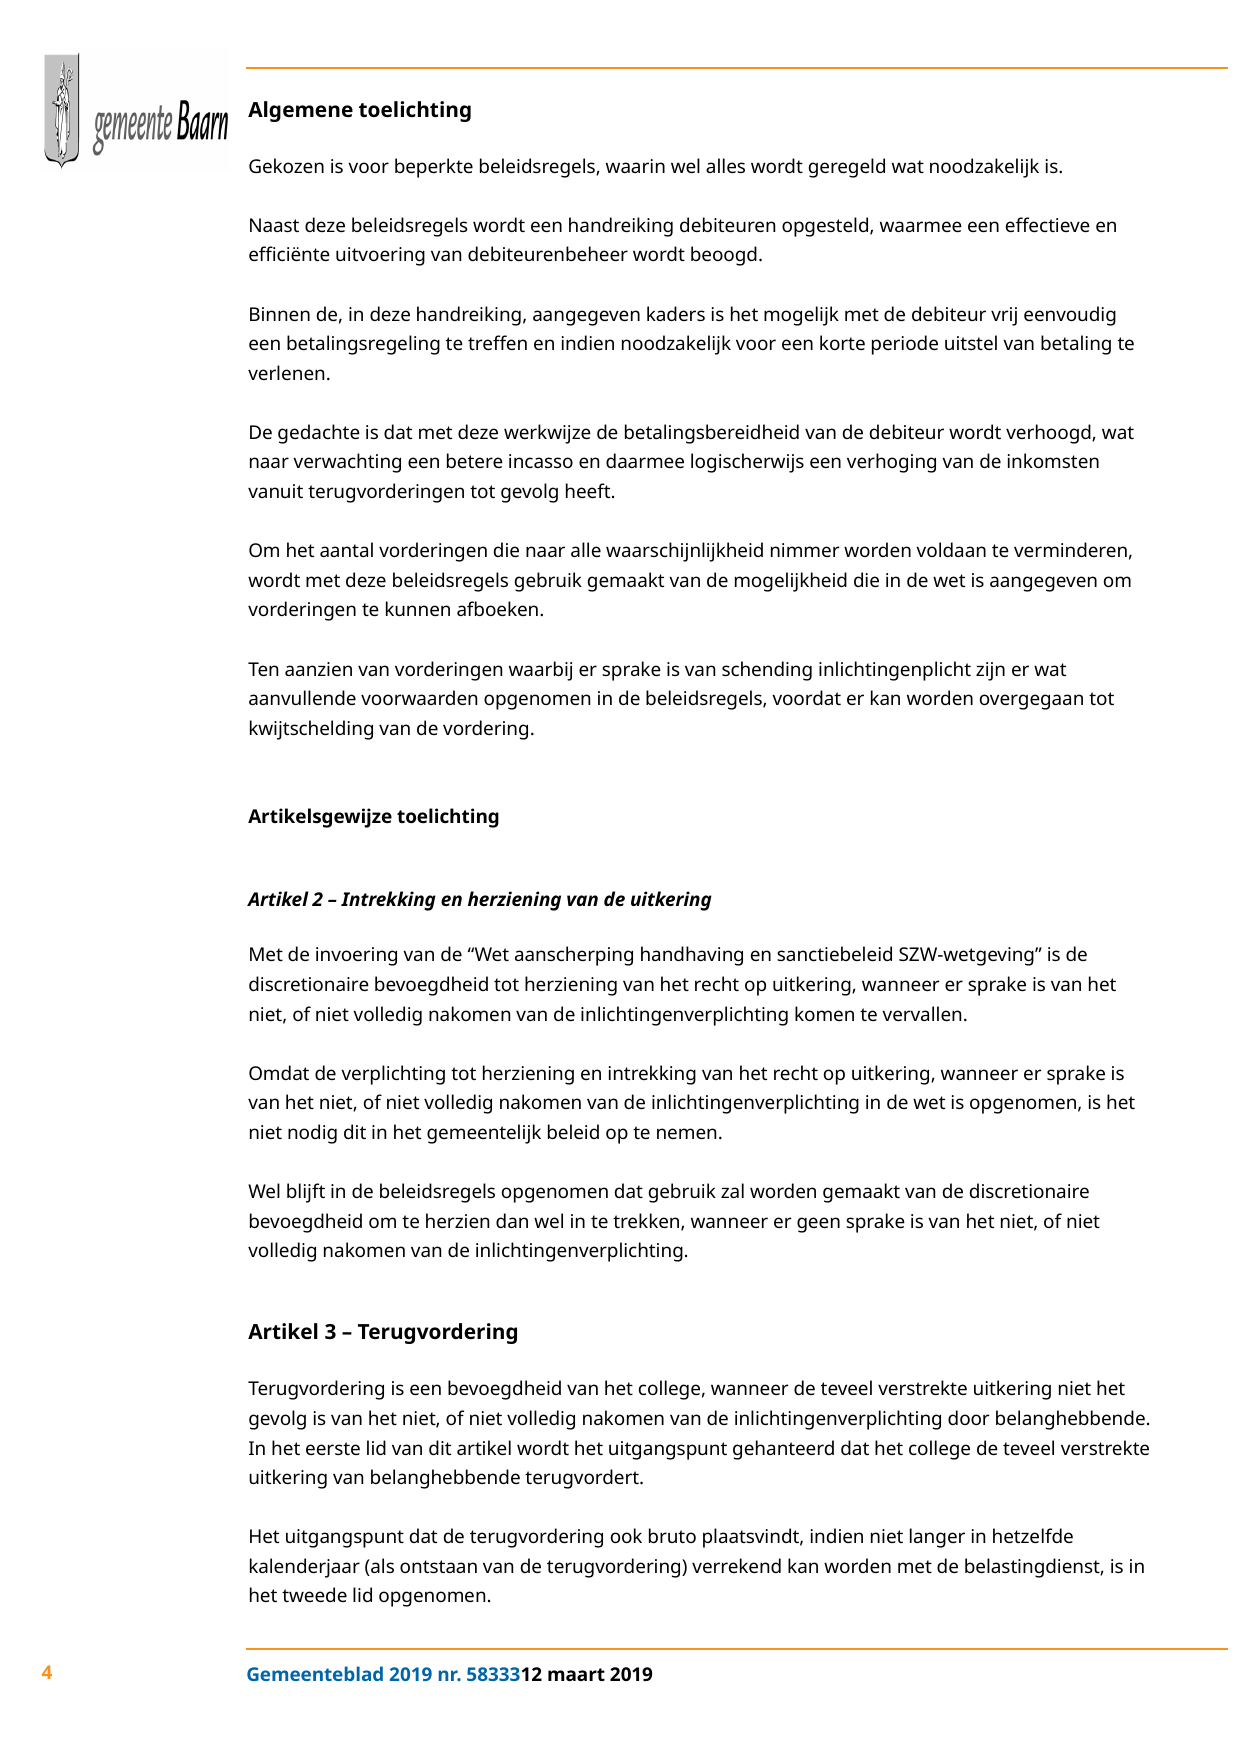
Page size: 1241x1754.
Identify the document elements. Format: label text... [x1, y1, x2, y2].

text Wel blijft in de beleidsregels opgenomen dat gebruik zal worden gemaakt van de discretionaire bevoegdheid om te herzien dan wel in te trekken, wanneer er geen sprake is van het niet, of niet volledig nakomen van de inlichtingenverplichting. [248, 1178, 1152, 1263]
text Met de invoering van de “Wet aanscherping handhaving en sanctiebeleid SZW-wetgeving” is de discretionaire bevoegdheid tot herziening van het recht op uitkering, wanneer er sprake is van het niet, of niet volledig nakomen van de inlichtingenverplichting komen te vervallen. [248, 942, 1152, 1027]
text De gedachte is dat met deze werkwijze de betalingsbereidheid van de debiteur wordt verhoogd, wat naar verwachting een betere incasso en daarmee logischerwijs een verhoging van de inkomsten vanuit terugvorderingen tot gevolg heeft. [248, 419, 1152, 504]
text Het uitgangspunt dat de terugvordering ook bruto plaatsvindt, indien niet langer in hetzelfde kalenderjaar (als ontstaan van de terugvordering) verrekend kan worden met de belastingdienst, is in het tweede lid opgenomen. [248, 1523, 1152, 1608]
text Artikel 2 – Intrekking en herziening van de uitkering [248, 884, 1152, 912]
picture [41, 47, 231, 172]
text Algemene toelichting [248, 95, 1152, 123]
text Artikel 3 – Terugvordering [248, 1317, 1152, 1346]
text Ten aanzien van vorderingen waarbij er sprake is van schending inlichtingenplicht zijn er wat aanvullende voorwaarden opgenomen in de beleidsregels, voordat er kan worden overgegaan tot kwijtschelding van de vordering. [248, 656, 1152, 741]
text Terugvordering is een bevoegdheid van het college, wanneer de teveel verstrekte uitkering niet het gevolg is van het niet, of niet volledig nakomen van de inlichtingenverplichting door belanghebbende. In het eerste lid van dit artikel wordt het uitgangspunt gehanteerd dat het college de teveel verstrekte uitkering van belanghebbende terugvordert. [248, 1376, 1152, 1490]
text Omdat de verplichting tot herziening en intrekking van het recht op uitkering, wanneer er sprake is van het niet, of niet volledig nakomen van de inlichtingenverplichting in de wet is opgenomen, is het niet nodig dit in het gemeentelijk beleid op te nemen. [248, 1060, 1152, 1145]
text Om het aantal vorderingen die naar alle waarschijnlijkheid nimmer worden voldaan te verminderen, wordt met deze beleidsregels gebruik gemaakt van de mogelijkheid die in de wet is aangegeven om vorderingen te kunnen afboeken. [248, 537, 1152, 622]
text Gekozen is voor beperkte beleidsregels, waarin wel alles wordt geregeld wat noodzakelijk is. [248, 153, 1152, 178]
text Artikelsgewijze toelichting [248, 804, 1152, 829]
text Naast deze beleidsregels wordt een handreiking debiteuren opgesteld, waarmee een effectieve en efficiënte uitvoering van debiteurenbeheer wordt beoogd. [248, 212, 1152, 267]
text Binnen de, in deze handreiking, aangegeven kaders is het mogelijk met de debiteur vrij eenvoudig een betalingsregeling te treffen en indien noodzakelijk voor een korte periode uitstel van betaling te verlenen. [248, 301, 1152, 386]
